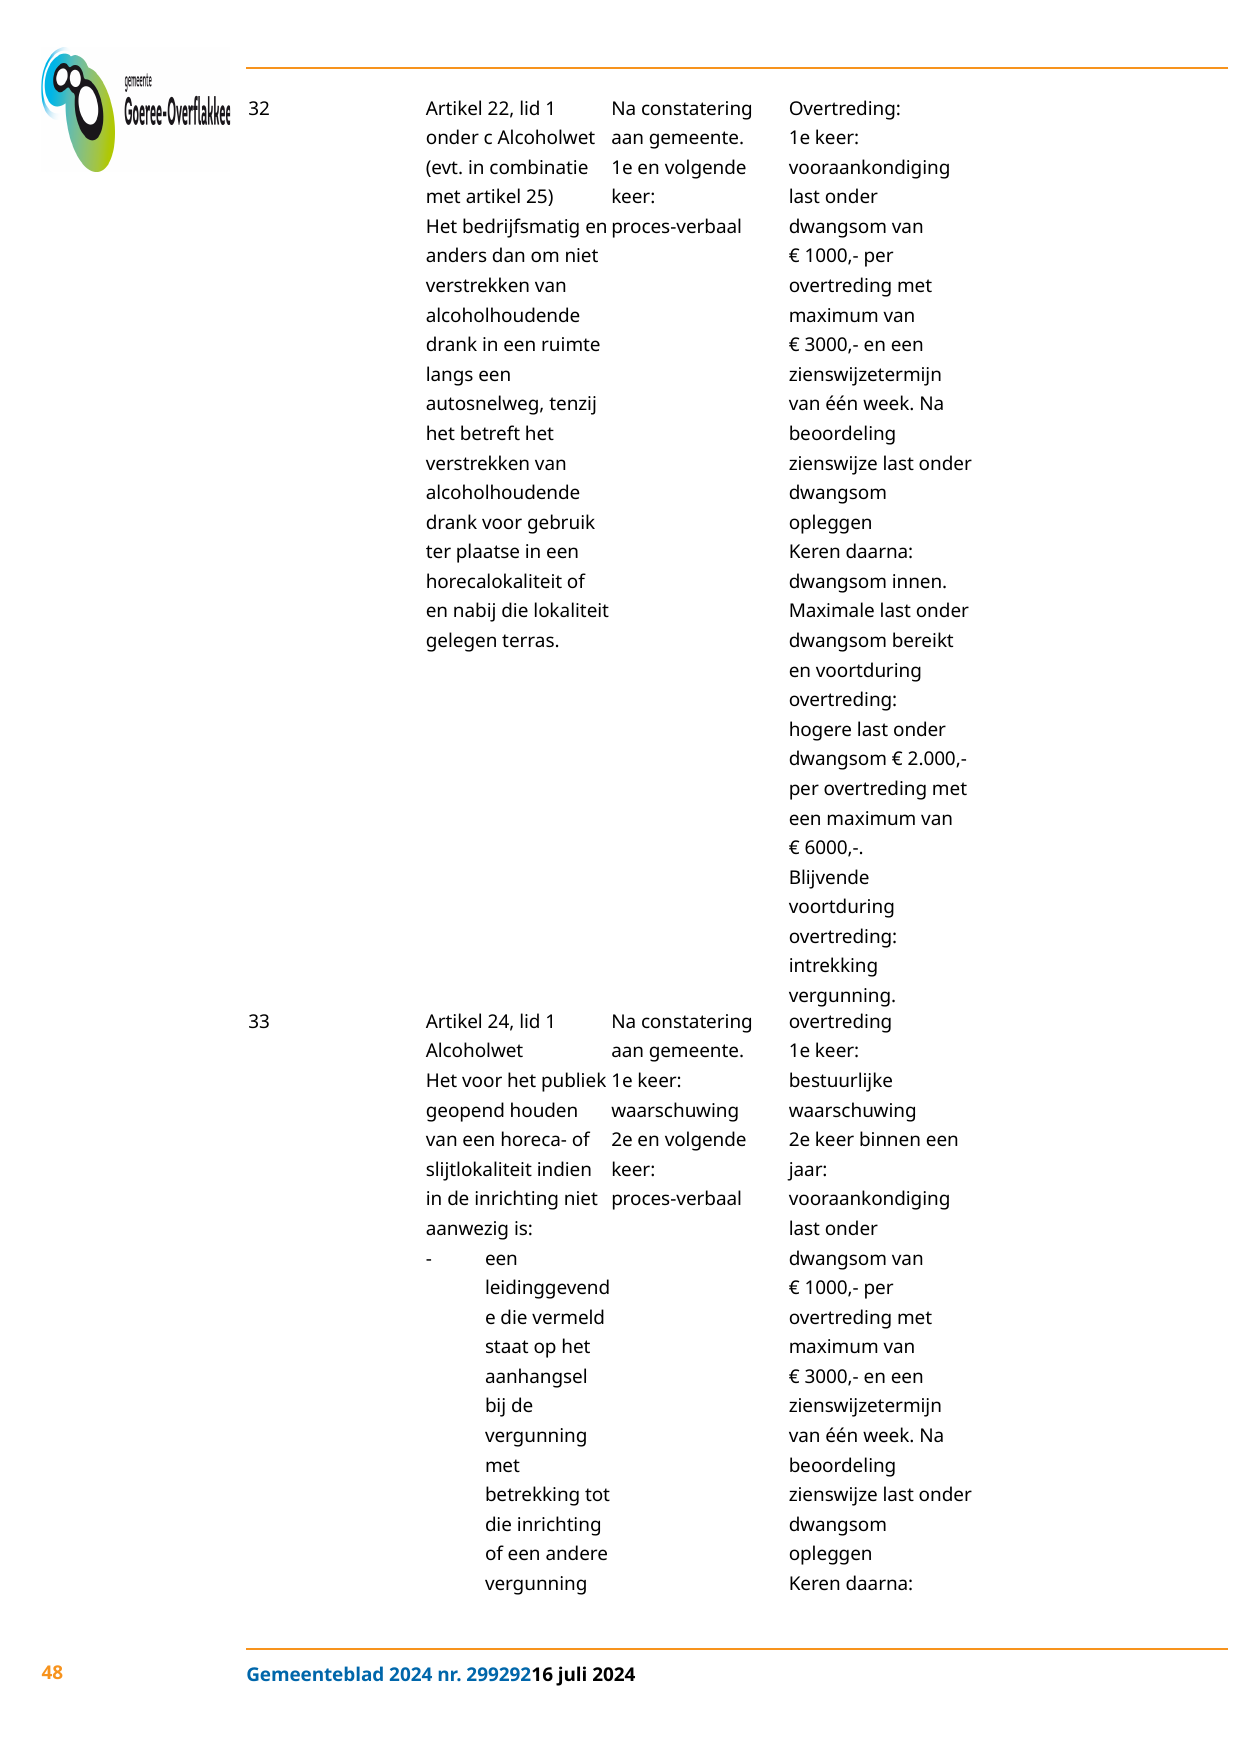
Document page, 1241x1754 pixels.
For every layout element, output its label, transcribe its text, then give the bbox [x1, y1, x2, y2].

table_cell Na constatering aan gemeente. 1e keer: waarschuwing 2e en volgende keer: proces-verbaal [611, 1008, 788, 1596]
table_cell [974, 1008, 1152, 1596]
table_cell [974, 95, 1152, 1008]
table_cell Artikel 24, lid 1 Alcoholwet Het voor het publiek geopend houden van een horeca- of slijtlokaliteit indien in de inrichting niet aanwezig is: een leidinggevende die vermeld staat op het aanhangsel bij de vergunning met betrekking tot die inrichting of een andere vergunning [426, 1008, 611, 1596]
table_cell Overtreding: 1e keer: vooraankondiging last onder dwangsom van € 1000,- per overtreding met maximum van € 3000,- en een zienswijzetermijn van één week. Na beoordeling zienswijze last onder dwangsom opleggen Keren daarna: dwangsom innen. Maximale last onder dwangsom bereikt en voortduring overtreding: hogere last onder dwangsom € 2.000,- per overtreding met een maximum van € 6000,-. Blijvende voortduring overtreding: intrekking vergunning. [789, 95, 974, 1008]
table_cell Artikel 22, lid 1 onder c Alcoholwet (evt. in combinatie met artikel 25) Het bedrijfsmatig en anders dan om niet verstrekken van alcoholhoudende drank in een ruimte langs een autosnelweg, tenzij het betreft het verstrekken van alcoholhoudende drank voor gebruik ter plaatse in een horecalokaliteit of en nabij die lokaliteit gelegen terras. [426, 95, 611, 1008]
table_cell 33 [248, 1008, 426, 1596]
picture [41, 47, 231, 172]
table_cell 32 [248, 95, 426, 1008]
table_cell Na constatering aan gemeente. 1e en volgende keer: proces-verbaal [611, 95, 788, 1008]
table_cell overtreding 1e keer: bestuurlijke waarschuwing 2e keer binnen een jaar: vooraankondiging last onder dwangsom van € 1000,- per overtreding met maximum van € 3000,- en een zienswijzetermijn van één week. Na beoordeling zienswijze last onder dwangsom opleggen Keren daarna: [789, 1008, 974, 1596]
